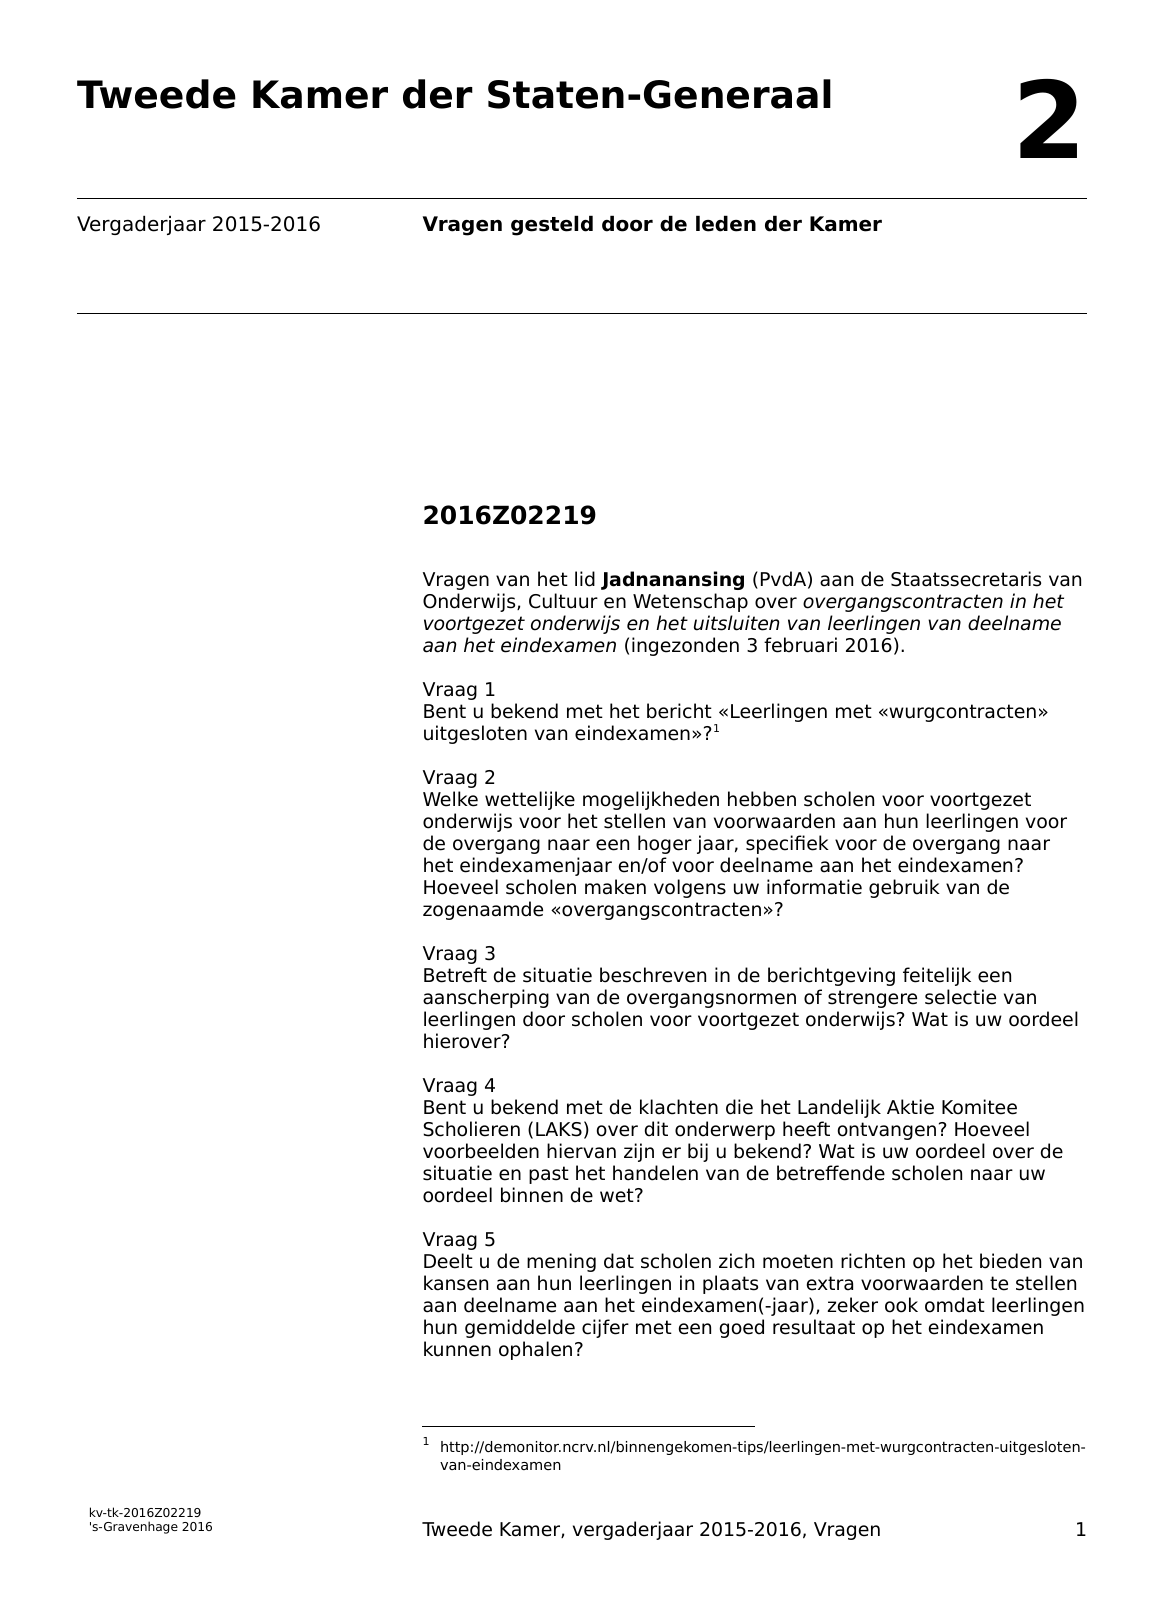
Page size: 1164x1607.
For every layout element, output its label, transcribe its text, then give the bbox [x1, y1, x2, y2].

table_header 2 [886, 59, 1087, 198]
table_cell Vergaderjaar 2015-2016 [77, 199, 422, 313]
text Welke wettelijke mogelijkheden hebben scholen voor voortgezet onderwijs voor het stellen van voorwaarden aan hun leerlingen voor de overgang naar een hoger jaar, specifiek voor de overgang naar het eindexamenjaar en/of voor deelname aan het eindexamen? Hoeveel scholen maken volgens uw informatie gebruik van de zogenaamde «overgangscontracten»? [422, 789, 1087, 921]
text Vraag 1 [422, 679, 1087, 701]
text http://demonitor.ncrv.nl/binnengekomen-tips/leerlingen-met-wurgcontracten-uitgesloten-van-eindexamen [422, 1435, 1087, 1474]
table_header Tweede Kamer der Staten-Generaal [77, 59, 886, 198]
text Bent u bekend met het bericht «Leerlingen met «wurgcontracten» uitgesloten van eindexamen»? [422, 701, 1087, 745]
text 's-Gravenhage 2016 [88, 1520, 323, 1534]
text Betreft de situatie beschreven in de berichtgeving feitelijk een aanscherping van de overgangsnormen of strengere selectie van leerlingen door scholen voor voortgezet onderwijs? Wat is uw oordeel hierover? [422, 965, 1087, 1053]
text Bent u bekend met de klachten die het Landelijk Aktie Komitee Scholieren (LAKS) over dit onderwerp heeft ontvangen? Hoeveel voorbeelden hiervan zijn er bij u bekend? Wat is uw oordeel over de situatie en past het handelen van de betreffende scholen naar uw oordeel binnen de wet? [422, 1097, 1087, 1207]
text 2016Z02219 [422, 501, 1087, 531]
text Vraag 5 [422, 1229, 1087, 1251]
text Vraag 2 [422, 767, 1087, 789]
text Deelt u de mening dat scholen zich moeten richten op het bieden van kansen aan hun leerlingen in plaats van extra voorwaarden te stellen aan deelname aan het eindexamen(-jaar), zeker ook omdat leerlingen hun gemiddelde cijfer met een goed resultaat op het eindexamen kunnen ophalen? [422, 1251, 1087, 1361]
table_cell Vragen gesteld door de leden der Kamer [422, 199, 1087, 313]
text kv-tk-2016Z02219 [88, 1506, 323, 1520]
text Vraag 4 [422, 1075, 1087, 1097]
text Vraag 3 [422, 943, 1087, 965]
text Vragen van het lid Jadnanansing (PvdA) aan de Staatssecretaris van Onderwijs, Cultuur en Wetenschap over overgangscontracten in het voortgezet onderwijs en het uitsluiten van leerlingen van deelname aan het eindexamen (ingezonden 3 februari 2016). [422, 569, 1087, 657]
